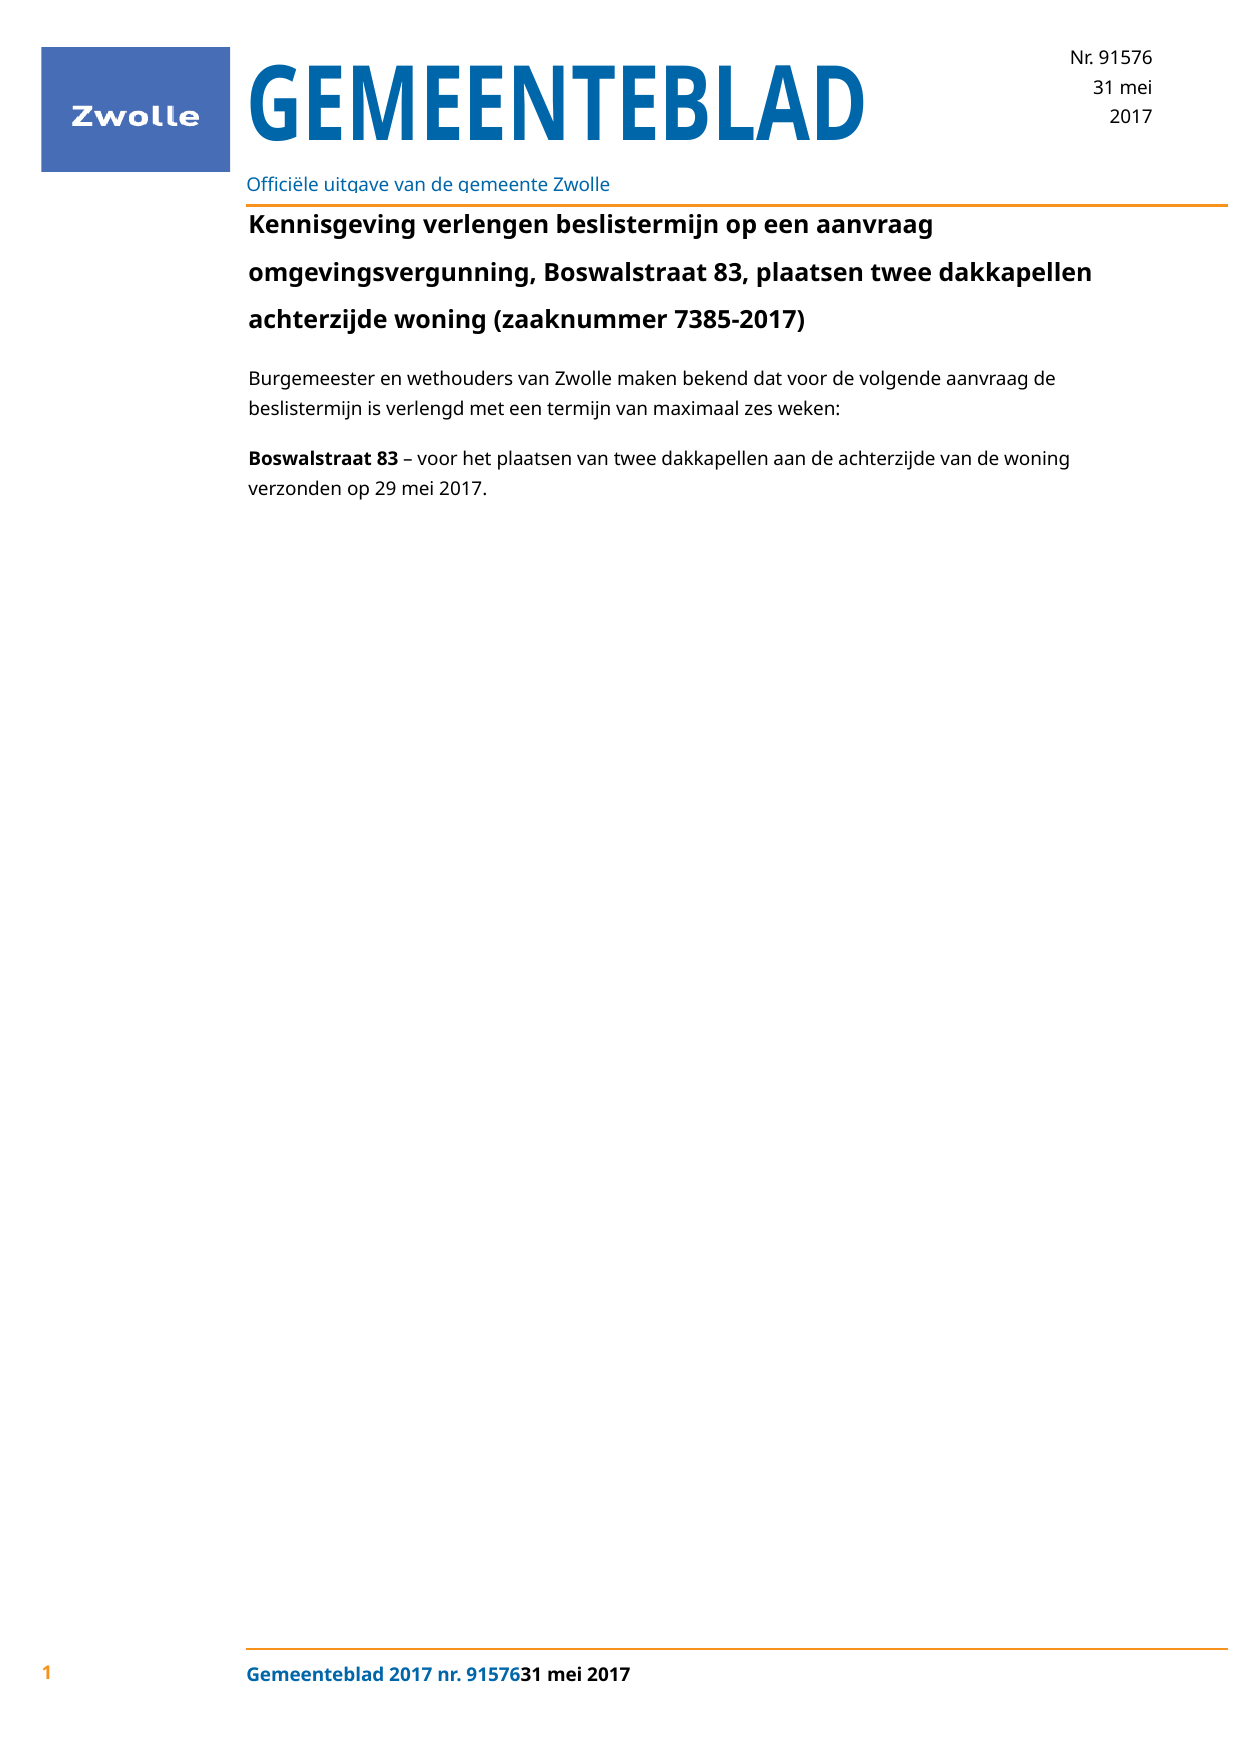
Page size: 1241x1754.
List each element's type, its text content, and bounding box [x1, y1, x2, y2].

text Boswalstraat 83 – voor het plaatsen van twee dakkapellen aan de achterzijde van de woning verzonden op 29 mei 2017. [248, 446, 1152, 501]
picture [41, 47, 231, 172]
text Burgemeester en wethouders van Zwolle maken bekend dat voor de volgende aanvraag de beslistermijn is verlengd met een termijn van maximaal zes weken: [248, 366, 1152, 421]
text Kennisgeving verlengen beslistermijn op een aanvraag omgevingsvergunning, Boswalstraat 83, plaatsen twee dakkapellen achterzijde woning (zaaknummer 7385-2017) [248, 207, 1152, 336]
